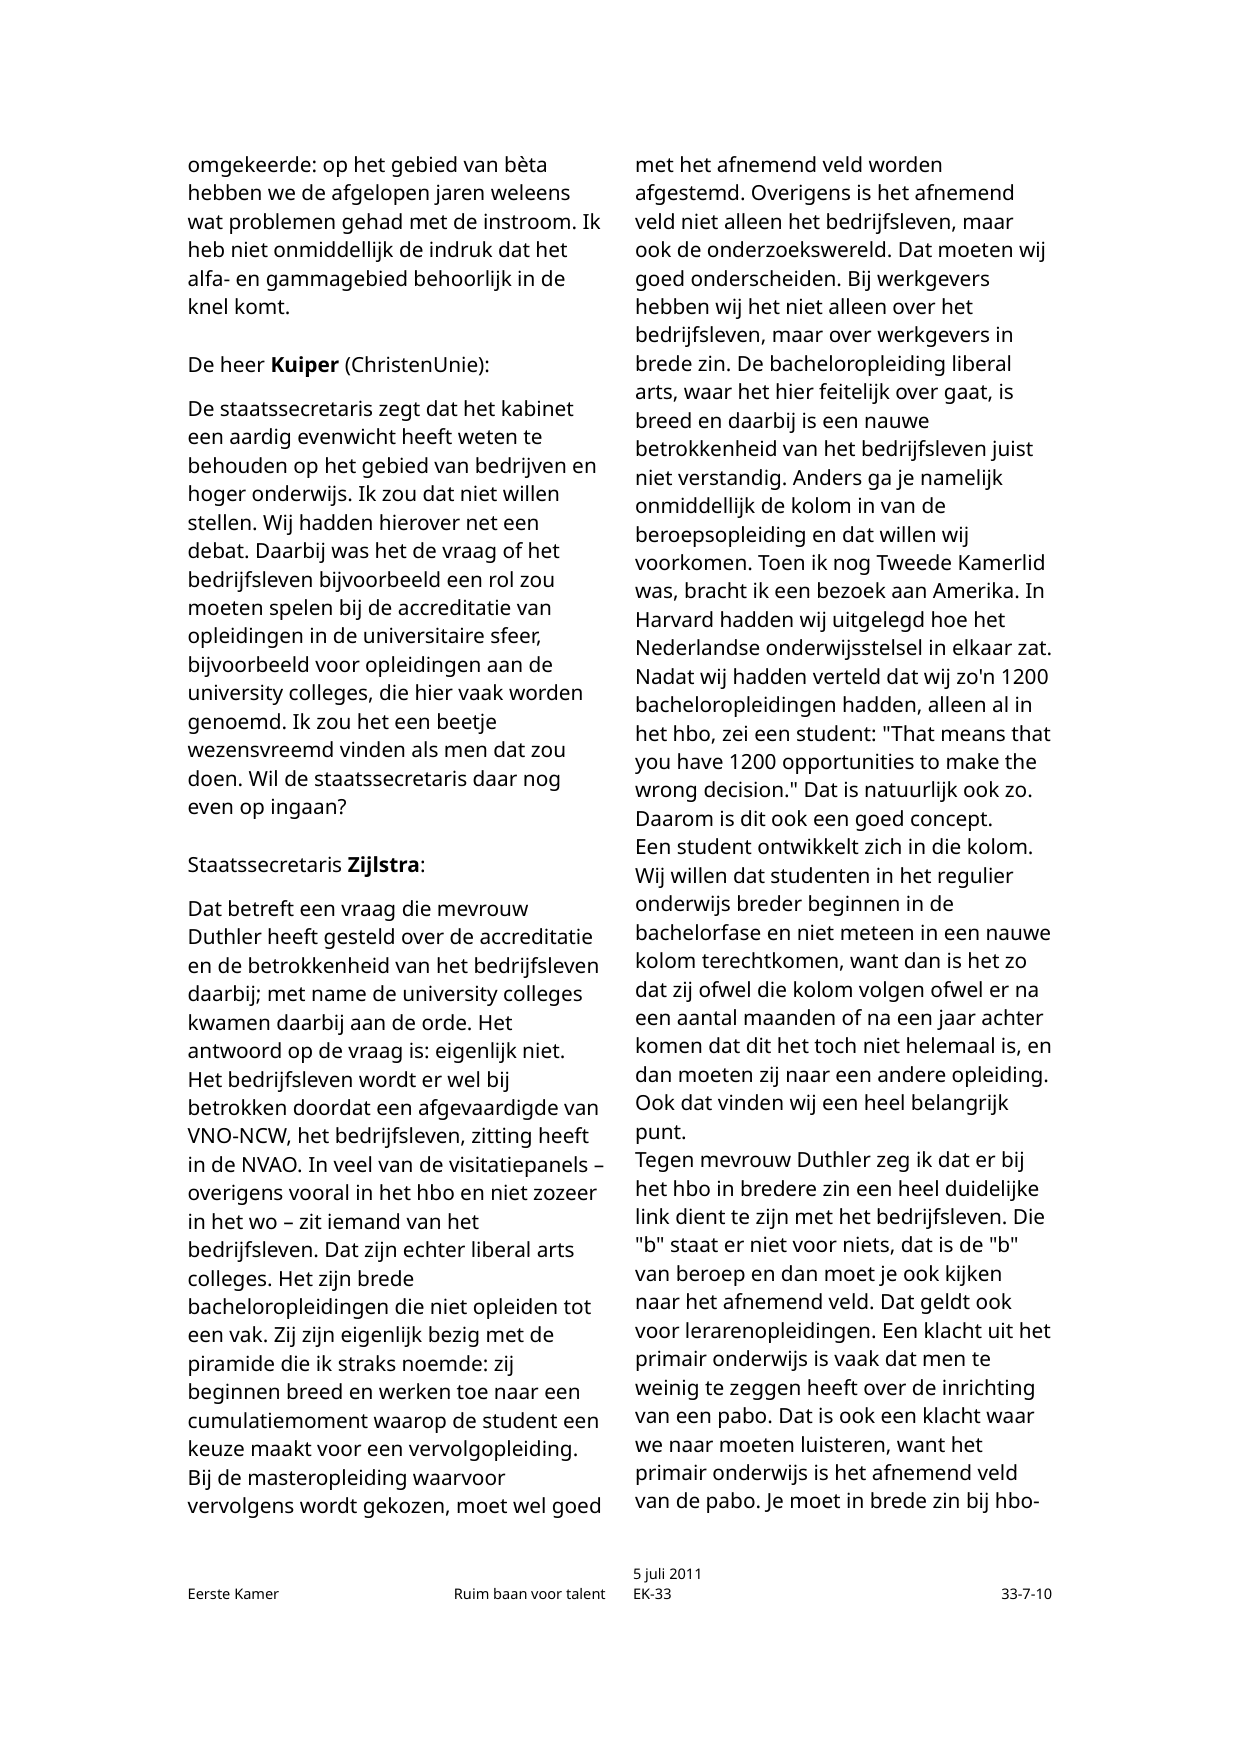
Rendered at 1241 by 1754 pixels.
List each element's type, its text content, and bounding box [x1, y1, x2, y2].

text Een student ontwikkelt zich in die kolom. Wij willen dat studenten in het regulier onderwijs breder beginnen in de bachelorfase en niet meteen in een nauwe kolom terechtkomen, want dan is het zo dat zij ofwel die kolom volgen ofwel er na een aantal maanden of na een jaar achter komen dat dit het toch niet helemaal is, en dan moeten zij naar een andere opleiding. Ook dat vinden wij een heel belangrijk punt. [635, 832, 1053, 1145]
text Tegen mevrouw Duthler zeg ik dat er bij het hbo in bredere zin een heel duidelijke link dient te zijn met het bedrijfsleven. Die "b" staat er niet voor niets, dat is de "b" van beroep en dan moet je ook kijken naar het afnemend veld. Dat geldt ook voor lerarenopleidingen. Een klacht uit het primair onderwijs is vaak dat men te weinig te zeggen heeft over de inrichting van een pabo. Dat is ook een klacht waar we naar moeten luisteren, want het primair onderwijs is het afnemend veld van de pabo. Je moet in brede zin bij hbo- [635, 1145, 1053, 1515]
text Staatssecretaris Zijlstra: [187, 851, 605, 879]
text De heer Kuiper (ChristenUnie): [187, 351, 605, 379]
text Dat betreft een vraag die mevrouw Duthler heeft gesteld over de accreditatie en de betrokkenheid van het bedrijfsleven daarbij; met name de university colleges kwamen daarbij aan de orde. Het antwoord op de vraag is: eigenlijk niet. Het bedrijfsleven wordt er wel bij betrokken doordat een afgevaardigde van VNO-NCW, het bedrijfsleven, zitting heeft in de NVAO. In veel van de visitatiepanels – overigens vooral in het hbo en niet zozeer in het wo – zit iemand van het bedrijfsleven. Dat zijn echter liberal arts colleges. Het zijn brede bacheloropleidingen die niet opleiden tot een vak. Zij zijn eigenlijk bezig met de piramide die ik straks noemde: zij beginnen breed en werken toe naar een cumulatiemoment waarop de student een keuze maakt voor een vervolgopleiding. Bij de masteropleiding waarvoor vervolgens wordt gekozen, moet wel goed [187, 894, 605, 1520]
text De staatssecretaris zegt dat het kabinet een aardig evenwicht heeft weten te behouden op het gebied van bedrijven en hoger onderwijs. Ik zou dat niet willen stellen. Wij hadden hierover net een debat. Daarbij was het de vraag of het bedrijfsleven bijvoorbeeld een rol zou moeten spelen bij de accreditatie van opleidingen in de universitaire sfeer, bijvoorbeeld voor opleidingen aan de university colleges, die hier vaak worden genoemd. Ik zou het een beetje wezensvreemd vinden als men dat zou doen. Wil de staatssecretaris daar nog even op ingaan? [187, 394, 605, 821]
text omgekeerde: op het gebied van bèta hebben we de afgelopen jaren weleens wat problemen gehad met de instroom. Ik heb niet onmiddellijk de indruk dat het alfa- en gammagebied behoorlijk in de knel komt. [187, 150, 605, 321]
text met het afnemend veld worden afgestemd. Overigens is het afnemend veld niet alleen het bedrijfsleven, maar ook de onderzoekswereld. Dat moeten wij goed onderscheiden. Bij werkgevers hebben wij het niet alleen over het bedrijfsleven, maar over werkgevers in brede zin. De bacheloropleiding liberal arts, waar het hier feitelijk over gaat, is breed en daarbij is een nauwe betrokkenheid van het bedrijfsleven juist niet verstandig. Anders ga je namelijk onmiddellijk de kolom in van de beroepsopleiding en dat willen wij voorkomen. Toen ik nog Tweede Kamerlid was, bracht ik een bezoek aan Amerika. In Harvard hadden wij uitgelegd hoe het Nederlandse onderwijsstelsel in elkaar zat. Nadat wij hadden verteld dat wij zo'n 1200 bacheloropleidingen hadden, alleen al in het hbo, zei een student: "That means that you have 1200 opportunities to make the wrong decision." Dat is natuurlijk ook zo. Daarom is dit ook een goed concept. [635, 150, 1053, 832]
